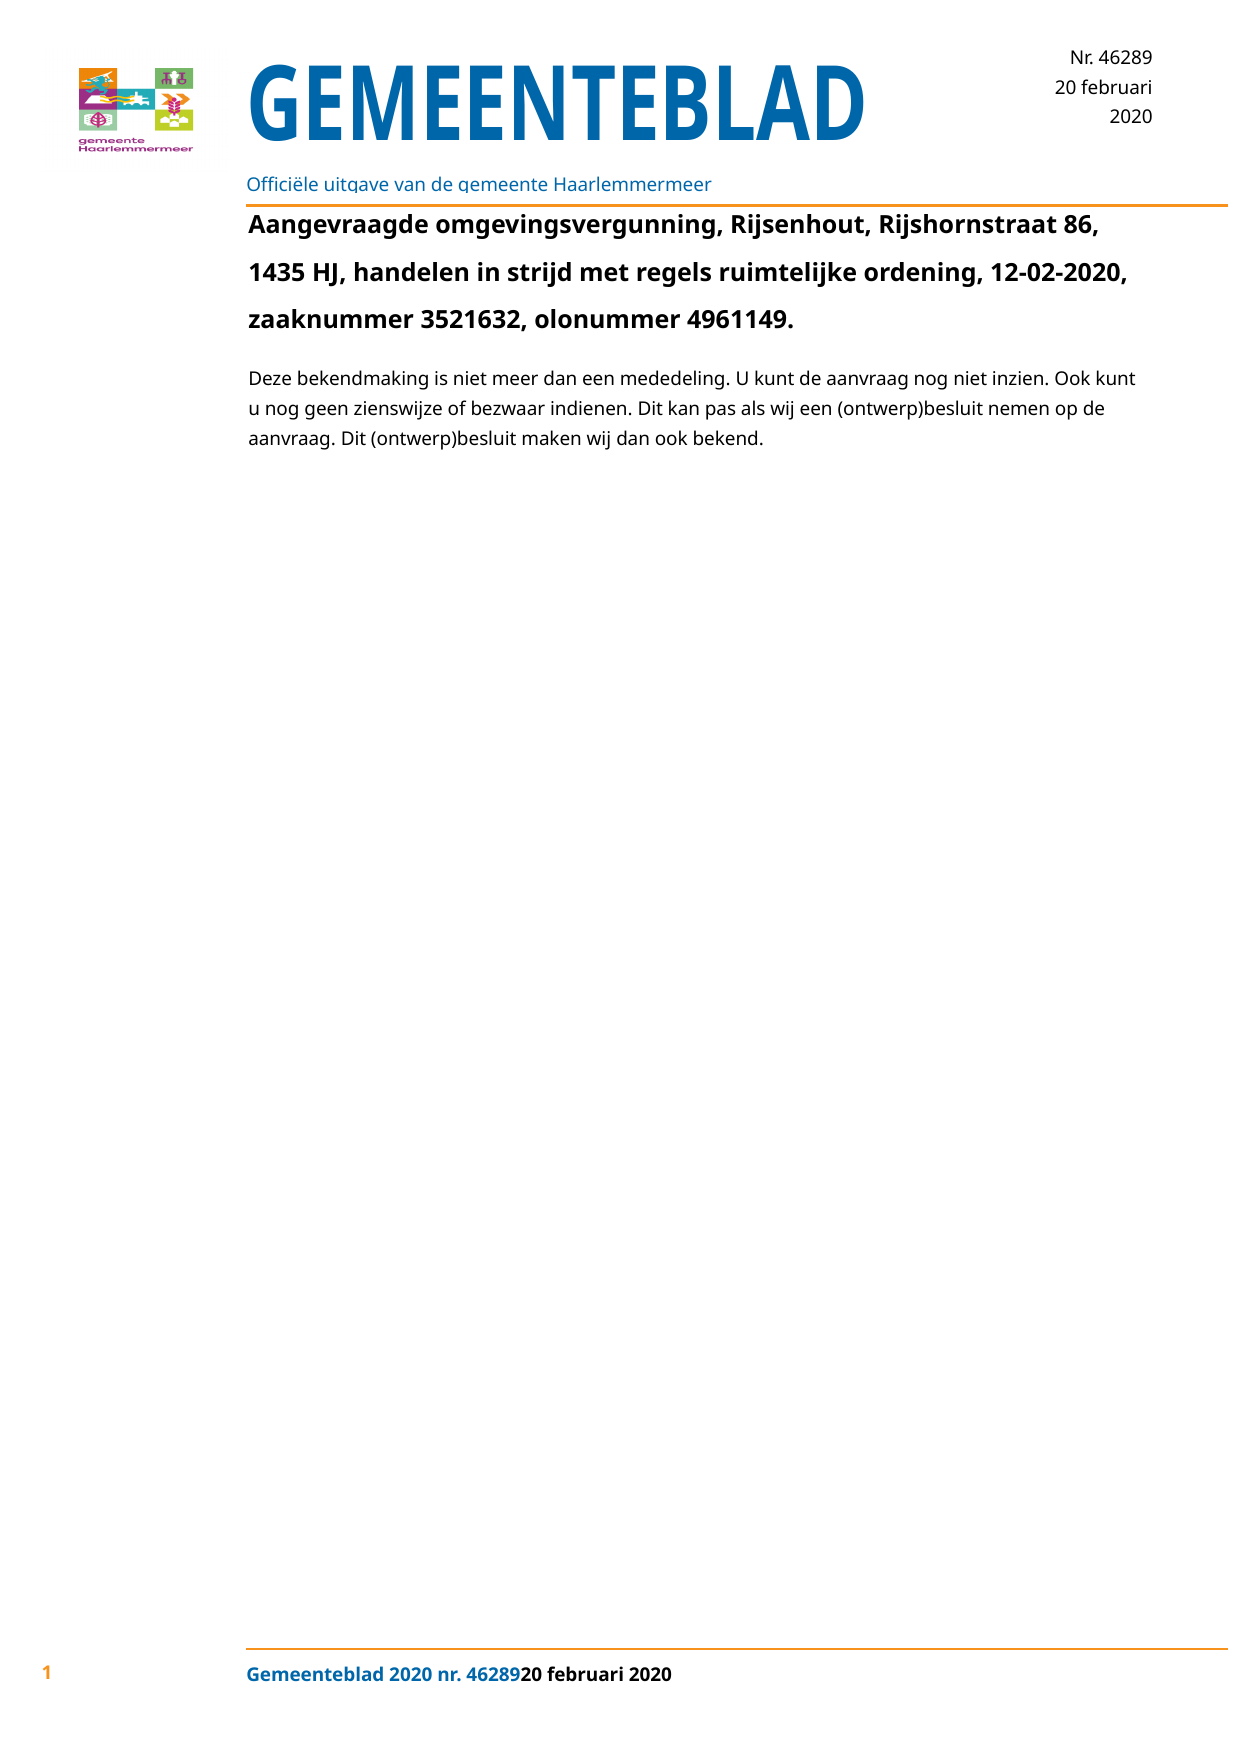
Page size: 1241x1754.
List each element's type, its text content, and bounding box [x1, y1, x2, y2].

text Aangevraagde omgevingsvergunning, Rijsenhout, Rijshornstraat 86, 1435 HJ, handelen in strijd met regels ruimtelijke ordening, 12-02-2020, zaaknummer 3521632, olonummer 4961149. [248, 207, 1152, 336]
text Deze bekendmaking is niet meer dan een mededeling. U kunt de aanvraag nog niet inzien. Ook kunt u nog geen zienswijze of bezwaar indienen. Dit kan pas als wij een (ontwerp)besluit nemen op de aanvraag. Dit (ontwerp)besluit maken wij dan ook bekend. [248, 366, 1152, 450]
picture [41, 47, 231, 172]
